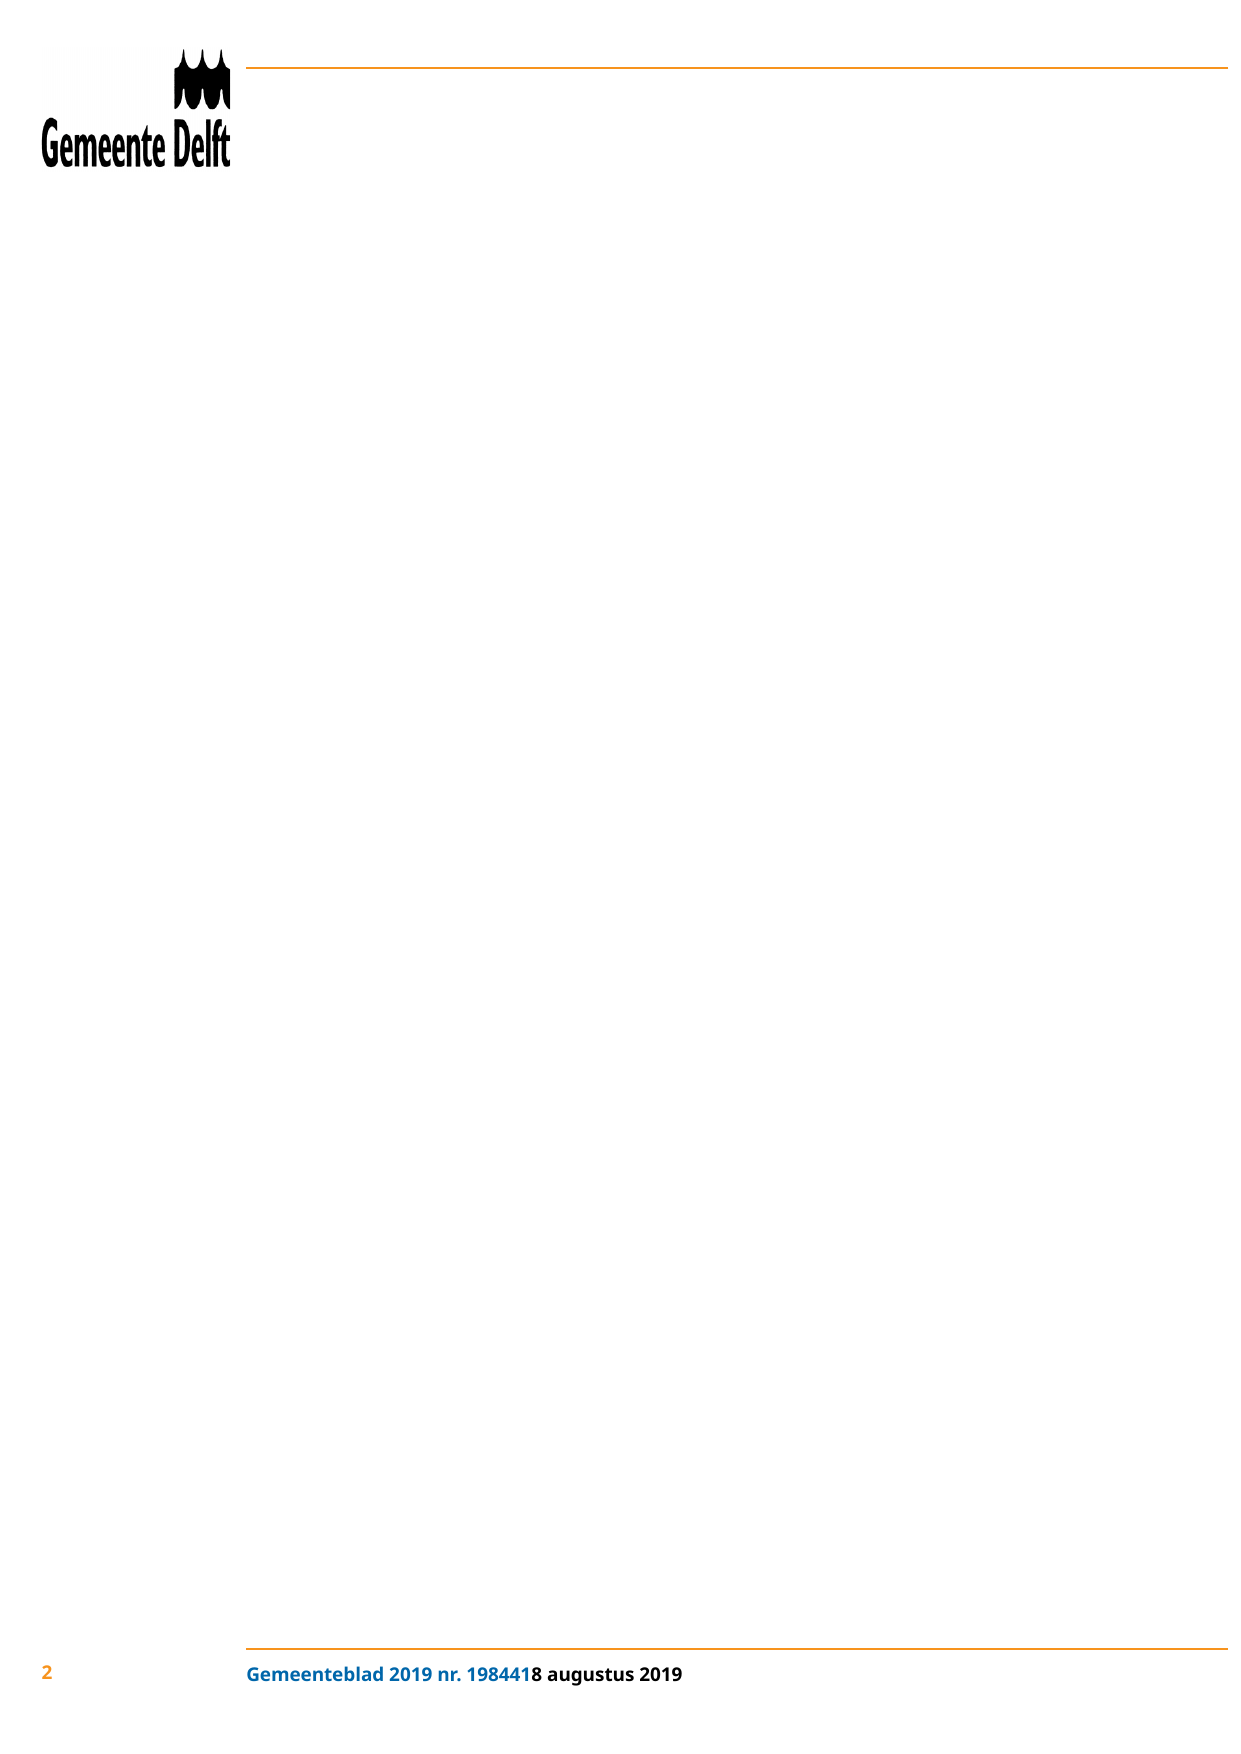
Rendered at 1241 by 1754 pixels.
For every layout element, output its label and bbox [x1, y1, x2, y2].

picture [41, 47, 231, 172]
